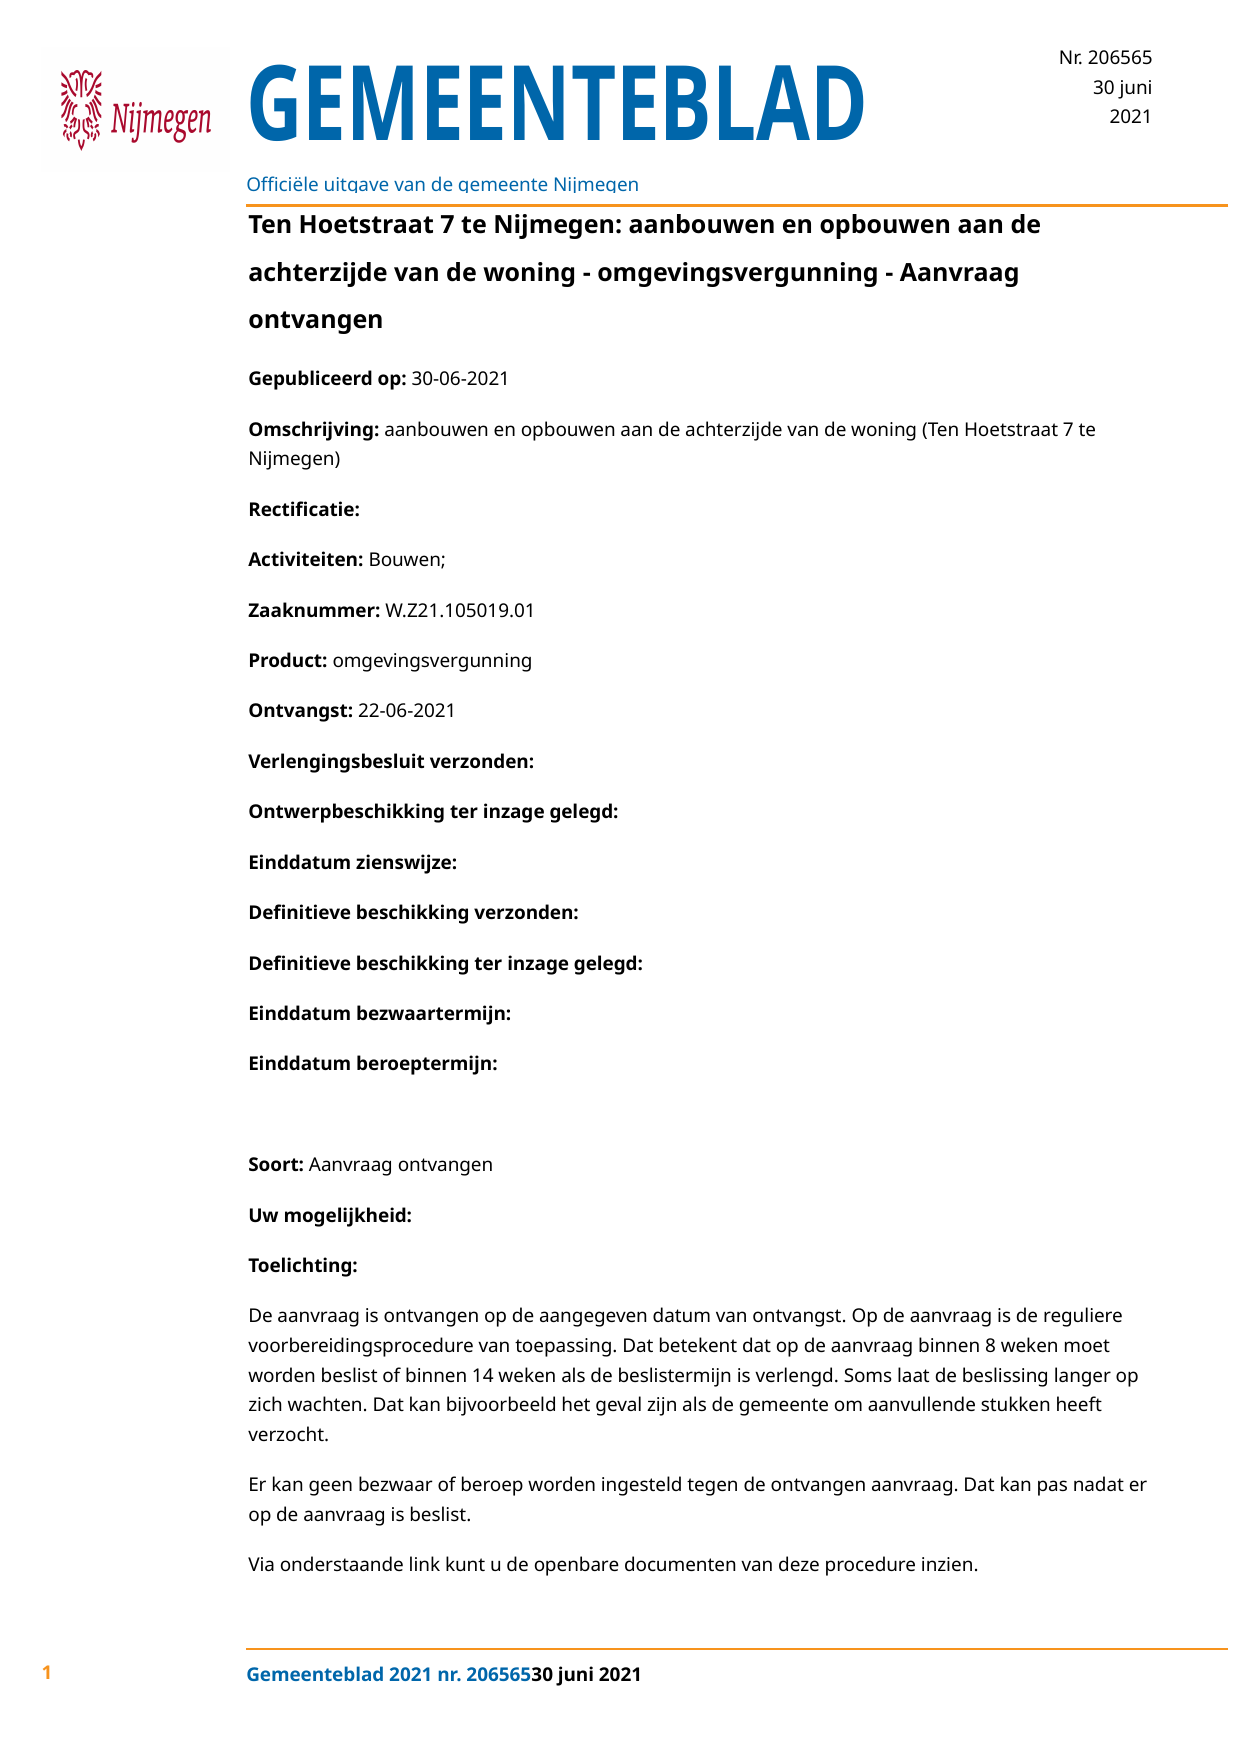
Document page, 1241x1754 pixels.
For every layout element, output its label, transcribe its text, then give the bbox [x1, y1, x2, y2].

text Zaaknummer: W.Z21.105019.01 [248, 597, 1152, 622]
text Ontvangst: 22-06-2021 [248, 698, 1152, 723]
text Ten Hoetstraat 7 te Nijmegen: aanbouwen en opbouwen aan de achterzijde van de woning - omgevingsvergunning - Aanvraag ontvangen [248, 207, 1152, 336]
text Omschrijving: aanbouwen en opbouwen aan de achterzijde van de woning (Ten Hoetstraat 7 te Nijmegen) [248, 416, 1152, 471]
text Rectificatie: [248, 496, 1152, 522]
text Er kan geen bezwaar of beroep worden ingesteld tegen de ontvangen aanvraag. Dat kan pas nadat er op de aanvraag is beslist. [248, 1471, 1152, 1527]
text Gepubliceerd op: 30-06-2021 [248, 366, 1152, 391]
picture [41, 47, 231, 172]
text Product: omgevingsvergunning [248, 647, 1152, 673]
text Definitieve beschikking ter inzage gelegd: [248, 950, 1152, 975]
text Ontwerpbeschikking ter inzage gelegd: [248, 798, 1152, 824]
text Verlengingsbesluit verzonden: [248, 748, 1152, 774]
text Toelichting: [248, 1252, 1152, 1278]
text Einddatum zienswijze: [248, 849, 1152, 874]
text Einddatum bezwaartermijn: [248, 1000, 1152, 1026]
text Soort: Aanvraag ontvangen [248, 1151, 1152, 1177]
text Activiteiten: Bouwen; [248, 546, 1152, 572]
text De aanvraag is ontvangen op de aangegeven datum van ontvangst. Op de aanvraag is de reguliere voorbereidingsprocedure van toepassing. Dat betekent dat op de aanvraag binnen 8 weken moet worden beslist of binnen 14 weken als de beslistermijn is verlengd. Soms laat de beslissing langer op zich wachten. Dat kan bijvoorbeeld het geval zijn als de gemeente om aanvullende stukken heeft verzocht. [248, 1303, 1152, 1447]
text Definitieve beschikking verzonden: [248, 899, 1152, 925]
text Uw mogelijkheid: [248, 1202, 1152, 1227]
text Via onderstaande link kunt u de openbare documenten van deze procedure inzien. [248, 1551, 1152, 1577]
text Einddatum beroeptermijn: [248, 1051, 1152, 1076]
